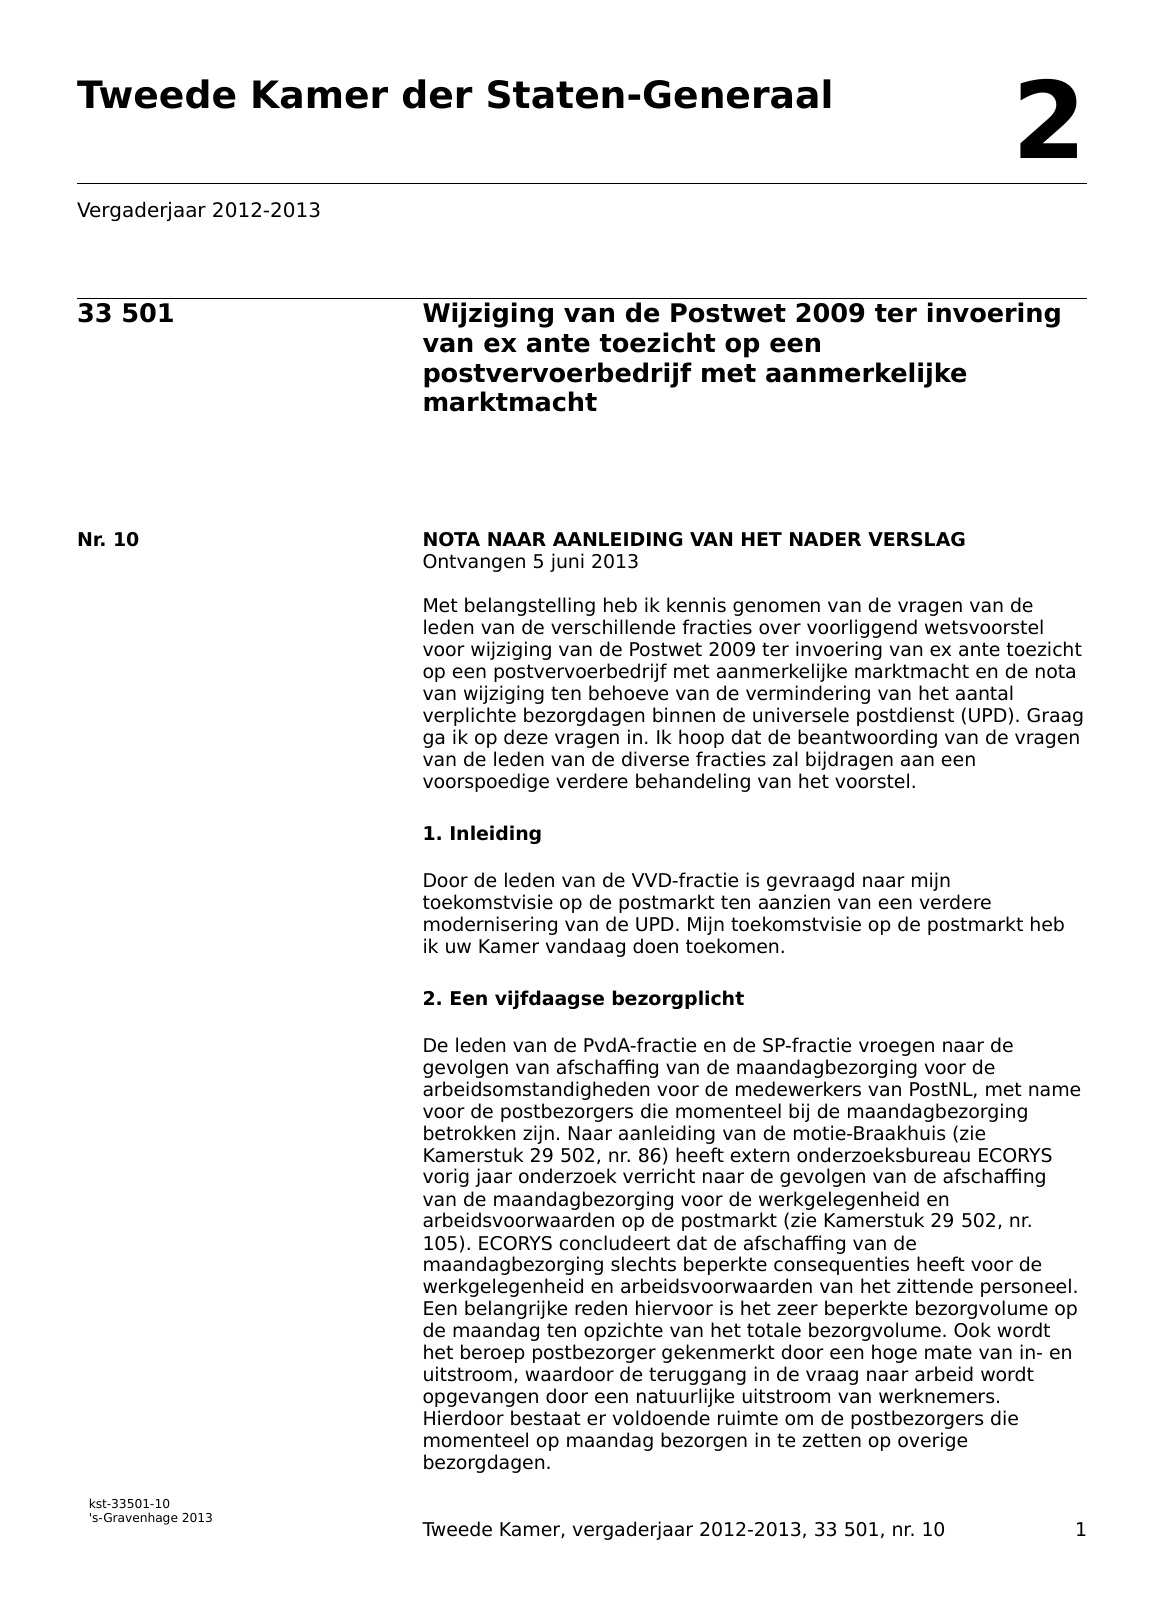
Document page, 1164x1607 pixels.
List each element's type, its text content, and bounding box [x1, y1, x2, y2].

table_header Tweede Kamer der Staten-Generaal [77, 59, 886, 183]
table_cell Vergaderjaar 2012-2013 [77, 184, 1087, 298]
text Met belangstelling heb ik kennis genomen van de vragen van de leden van de verschillende fracties over voorliggend wetsvoorstel voor wijziging van de Postwet 2009 ter invoering van ex ante toezicht op een postvervoerbedrijf met aanmerkelijke marktmacht en de nota van wijziging ten behoeve van de vermindering van het aantal verplichte bezorgdagen binnen de universele postdienst (UPD). Graag ga ik op deze vragen in. Ik hoop dat de beantwoording van de vragen van de leden van de diverse fracties zal bijdragen aan een voorspoedige verdere behandeling van het voorstel. [422, 595, 1087, 793]
subtitle Nr. 10 NOTA NAAR AANLEIDING VAN HET NADER VERSLAG [77, 529, 1087, 551]
subtitle 1. Inleiding [422, 823, 1087, 845]
text 's-Gravenhage 2013 [88, 1511, 323, 1525]
table_header 2 [886, 59, 1087, 183]
text Door de leden van de VVD-fractie is gevraagd naar mijn toekomstvisie op de postmarkt ten aanzien van een verdere modernisering van de UPD. Mijn toekomstvisie op de postmarkt heb ik uw Kamer vandaag doen toekomen. [422, 870, 1087, 958]
text kst-33501-10 [88, 1497, 323, 1511]
subtitle 33 501 Wijziging van de Postwet 2009 ter invoering van ex ante toezicht op een postvervoerbedrijf met aanmerkelijke marktmacht [77, 299, 1087, 418]
text Ontvangen 5 juni 2013 [422, 551, 1087, 573]
text De leden van de PvdA-fractie en de SP-fractie vroegen naar de gevolgen van afschaffing van de maandagbezorging voor de arbeidsomstandigheden voor de medewerkers van PostNL, met name voor de postbezorgers die momenteel bij de maandagbezorging betrokken zijn. Naar aanleiding van de motie-Braakhuis (zie Kamerstuk 29 502, nr. 86) heeft extern onderzoeksbureau ECORYS vorig jaar onderzoek verricht naar de gevolgen van de afschaffing van de maandagbezorging voor de werkgelegenheid en arbeidsvoorwaarden op de postmarkt (zie Kamerstuk 29 502, nr. 105). ECORYS concludeert dat de afschaffing van de maandagbezorging slechts beperkte consequenties heeft voor de werkgelegenheid en arbeidsvoorwaarden van het zittende personeel. Een belangrijke reden hiervoor is het zeer beperkte bezorgvolume op de maandag ten opzichte van het totale bezorgvolume. Ook wordt het beroep postbezorger gekenmerkt door een hoge mate van in- en uitstroom, waardoor de teruggang in de vraag naar arbeid wordt opgevangen door een natuurlijke uitstroom van werknemers. Hierdoor bestaat er voldoende ruimte om de postbezorgers die momenteel op maandag bezorgen in te zetten op overige bezorgdagen. [422, 1034, 1087, 1474]
subtitle 2. Een vijfdaagse bezorgplicht [422, 988, 1087, 1009]
